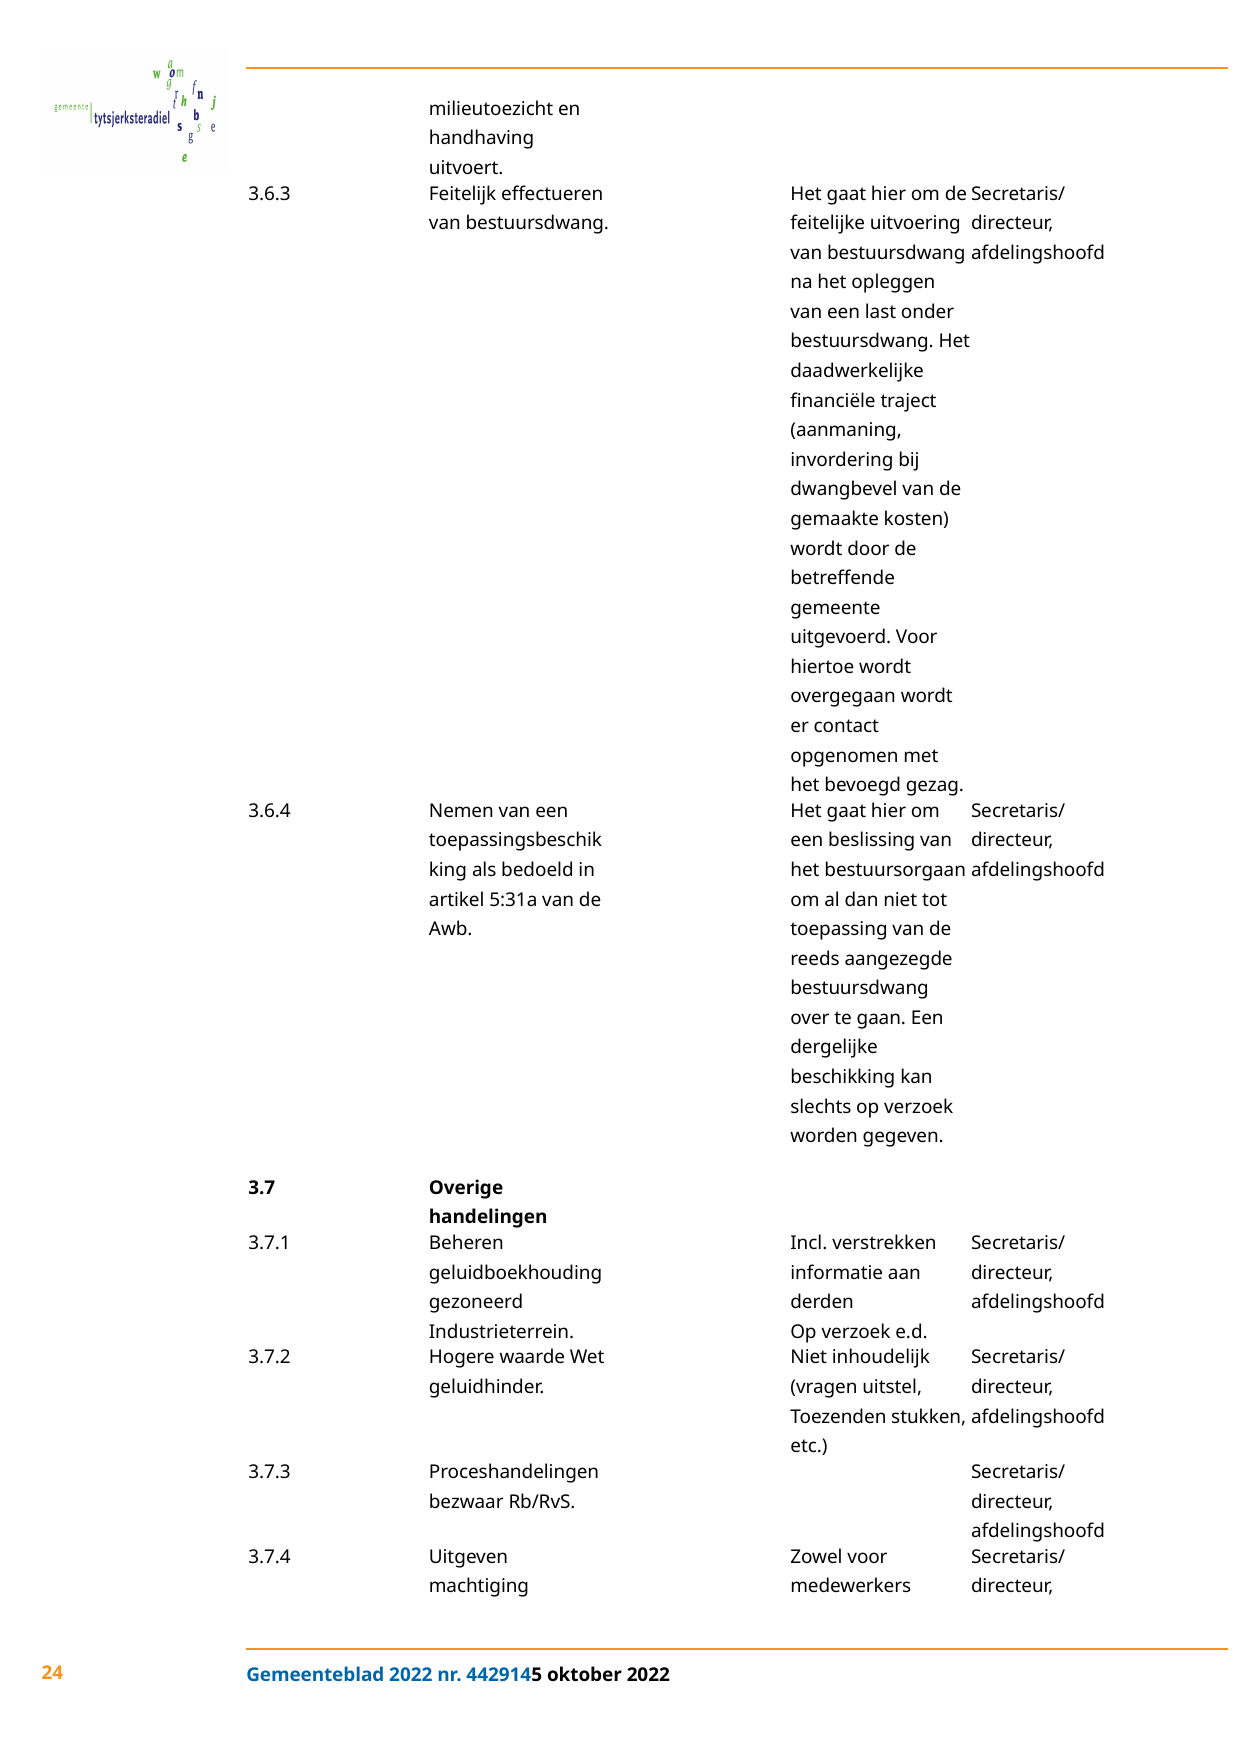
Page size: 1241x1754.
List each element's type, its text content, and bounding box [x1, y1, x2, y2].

table_cell milieutoezicht en handhaving uitvoert. [429, 95, 609, 180]
table_cell [609, 180, 790, 797]
table_cell [790, 95, 971, 180]
table_cell 3.7.4 [248, 1543, 429, 1598]
table_cell Het gaat hier om een beslissing van het bestuursorgaan om al dan niet tot toepassing van de reeds aangezegde bestuursdwang over te gaan. Een dergelijke beschikking kan slechts op verzoek worden gegeven. [790, 797, 971, 1148]
table_cell 3.6.4 [248, 797, 429, 1148]
table_cell [609, 1174, 790, 1229]
table_cell 3.7.3 [248, 1458, 429, 1543]
table_cell Secretaris/ directeur, afdelingshoofd [971, 797, 1152, 1148]
table_cell [248, 95, 429, 180]
table_cell Feitelijk effectueren van bestuursdwang. [429, 180, 609, 797]
table_cell [971, 1174, 1152, 1229]
table_cell Overige handelingen [429, 1174, 609, 1229]
table_cell [790, 1458, 971, 1543]
table_cell Secretaris/ directeur, [971, 1543, 1152, 1598]
table_cell Secretaris/ directeur, afdelingshoofd [971, 1344, 1152, 1458]
table_cell Proceshandelingen bezwaar Rb/RvS. [429, 1458, 609, 1543]
table_cell [609, 1458, 790, 1543]
table_cell [248, 1148, 1152, 1174]
table_cell 3.6.3 [248, 180, 429, 797]
picture [41, 47, 231, 172]
table_cell 3.7 [248, 1174, 429, 1229]
table_cell Uitgeven machtiging [429, 1543, 609, 1598]
table_cell [609, 797, 790, 1148]
table_cell Hogere waarde Wet geluidhinder. [429, 1344, 609, 1458]
table_cell [790, 1174, 971, 1229]
table_cell [609, 95, 790, 180]
table_cell [609, 1543, 790, 1598]
table_cell [609, 1344, 790, 1458]
table_cell Incl. verstrekken informatie aan derden Op verzoek e.d. [790, 1229, 971, 1344]
table_cell [609, 1229, 790, 1344]
table_cell Niet inhoudelijk (vragen uitstel, Toezenden stukken, etc.) [790, 1344, 971, 1458]
table_cell Secretaris/ directeur, afdelingshoofd [971, 1229, 1152, 1344]
table_cell Nemen van een toepassingsbeschikking als bedoeld in artikel 5:31a van de Awb. [429, 797, 609, 1148]
table_cell Beheren geluidboekhouding gezoneerd Industrieterrein. [429, 1229, 609, 1344]
table_cell [971, 95, 1152, 180]
table_cell 3.7.2 [248, 1344, 429, 1458]
table_cell Het gaat hier om de feitelijke uitvoering van bestuursdwang na het opleggen van een last onder bestuursdwang. Het daadwerkelijke financiële traject (aanmaning, invordering bij dwangbevel van de gemaakte kosten) wordt door de betreffende gemeente uitgevoerd. Voor hiertoe wordt overgegaan wordt er contact opgenomen met het bevoegd gezag. [790, 180, 971, 797]
table_cell Secretaris/ directeur, afdelingshoofd [971, 1458, 1152, 1543]
table_cell 3.7.1 [248, 1229, 429, 1344]
table_cell Secretaris/ directeur, afdelingshoofd [971, 180, 1152, 797]
table_cell Zowel voor medewerkers [790, 1543, 971, 1598]
